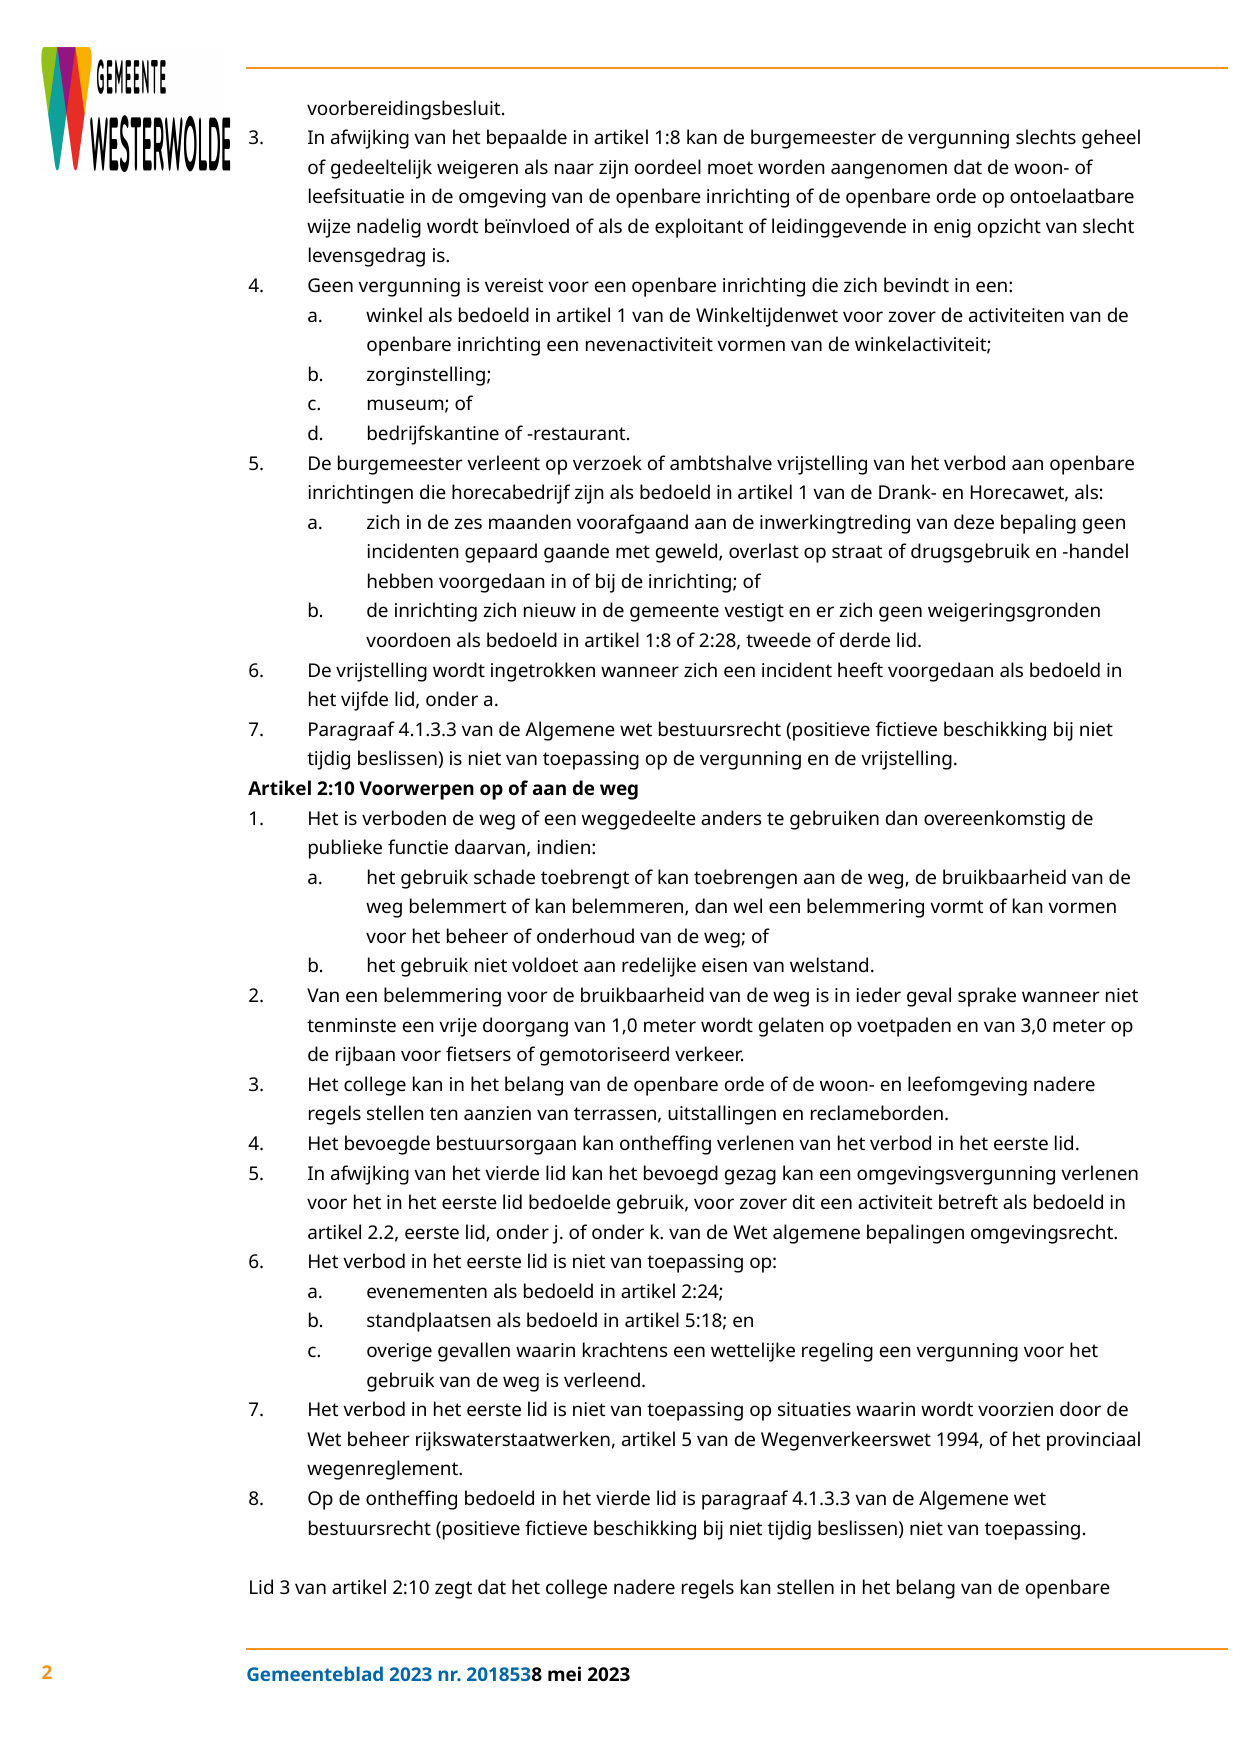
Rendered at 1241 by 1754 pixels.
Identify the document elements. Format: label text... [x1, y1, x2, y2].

list Geen vergunning is vereist voor een openbare inrichting die zich bevindt in een: [248, 272, 1152, 298]
list overige gevallen waarin krachtens een wettelijke regeling een vergunning voor het gebruik van de weg is verleend. [307, 1337, 1152, 1393]
list zorginstelling; [307, 361, 1152, 387]
list Het college kan in het belang van de openbare orde of de woon- en leefomgeving nadere regels stellen ten aanzien van terrassen, uitstallingen en reclameborden. [248, 1071, 1152, 1126]
list voorbereidingsbesluit. [248, 95, 1152, 121]
list winkel als bedoeld in artikel 1 van de Winkeltijdenwet voor zover de activiteiten van de openbare inrichting een nevenactiviteit vormen van de winkelactiviteit; [307, 302, 1152, 357]
list Het is verboden de weg of een weggedeelte anders te gebruiken dan overeenkomstig de publieke functie daarvan, indien: [248, 805, 1152, 860]
list bedrijfskantine of -restaurant. [307, 420, 1152, 446]
picture [41, 47, 231, 172]
list Op de ontheffing bedoeld in het vierde lid is paragraaf 4.1.3.3 van de Algemene wet bestuursrecht (positieve fictieve beschikking bij niet tijdig beslissen) niet van toepassing. [248, 1485, 1152, 1541]
list standplaatsen als bedoeld in artikel 5:18; en [307, 1308, 1152, 1333]
list Het verbod in het eerste lid is niet van toepassing op situaties waarin wordt voorzien door de Wet beheer rijkswaterstaatwerken, artikel 5 van de Wegenverkeerswet 1994, of het provinciaal wegenreglement. [248, 1396, 1152, 1481]
list De vrijstelling wordt ingetrokken wanneer zich een incident heeft voorgedaan als bedoeld in het vijfde lid, onder a. [248, 657, 1152, 712]
list Van een belemmering voor de bruikbaarheid van de weg is in ieder geval sprake wanneer niet tenminste een vrije doorgang van 1,0 meter wordt gelaten op voetpaden en van 3,0 meter op de rijbaan voor fietsers of gemotoriseerd verkeer. [248, 982, 1152, 1067]
text Artikel 2:10 Voorwerpen op of aan de weg [248, 775, 1152, 801]
list Het verbod in het eerste lid is niet van toepassing op: [248, 1248, 1152, 1274]
list In afwijking van het bepaalde in artikel 1:8 kan de burgemeester de vergunning slechts geheel of gedeeltelijk weigeren als naar zijn oordeel moet worden aangenomen dat de woon- of leefsituatie in de omgeving van de openbare inrichting of de openbare orde op ontoelaatbare wijze nadelig wordt beïnvloed of als de exploitant of leidinggevende in enig opzicht van slecht levensgedrag is. [248, 124, 1152, 268]
list de inrichting zich nieuw in de gemeente vestigt en er zich geen weigeringsgronden voordoen als bedoeld in artikel 1:8 of 2:28, tweede of derde lid. [307, 598, 1152, 653]
list museum; of [307, 391, 1152, 416]
table_header Lid 3 van artikel 2:10 zegt dat het college nadere regels kan stellen in het belang van de openbare [248, 1574, 1152, 1600]
list De burgemeester verleent op verzoek of ambtshalve vrijstelling van het verbod aan openbare inrichtingen die horecabedrijf zijn als bedoeld in artikel 1 van de Drank- en Horecawet, als: [248, 450, 1152, 505]
list In afwijking van het vierde lid kan het bevoegd gezag kan een omgevingsvergunning verlenen voor het in het eerste lid bedoelde gebruik, voor zover dit een activiteit betreft als bedoeld in artikel 2.2, eerste lid, onder j. of onder k. van de Wet algemene bepalingen omgevingsrecht. [248, 1160, 1152, 1245]
list het gebruik niet voldoet aan redelijke eisen van welstand. [307, 953, 1152, 978]
list Paragraaf 4.1.3.3 van de Algemene wet bestuursrecht (positieve fictieve beschikking bij niet tijdig beslissen) is niet van toepassing op de vergunning en de vrijstelling. [248, 716, 1152, 771]
list zich in de zes maanden voorafgaand aan de inwerkingtreding van deze bepaling geen incidenten gepaard gaande met geweld, overlast op straat of drugsgebruik en -handel hebben voorgedaan in of bij de inrichting; of [307, 509, 1152, 594]
list het gebruik schade toebrengt of kan toebrengen aan de weg, de bruikbaarheid van de weg belemmert of kan belemmeren, dan wel een belemmering vormt of kan vormen voor het beheer of onderhoud van de weg; of [307, 864, 1152, 949]
list Het bevoegde bestuursorgaan kan ontheffing verlenen van het verbod in het eerste lid. [248, 1130, 1152, 1156]
list evenementen als bedoeld in artikel 2:24; [307, 1278, 1152, 1304]
